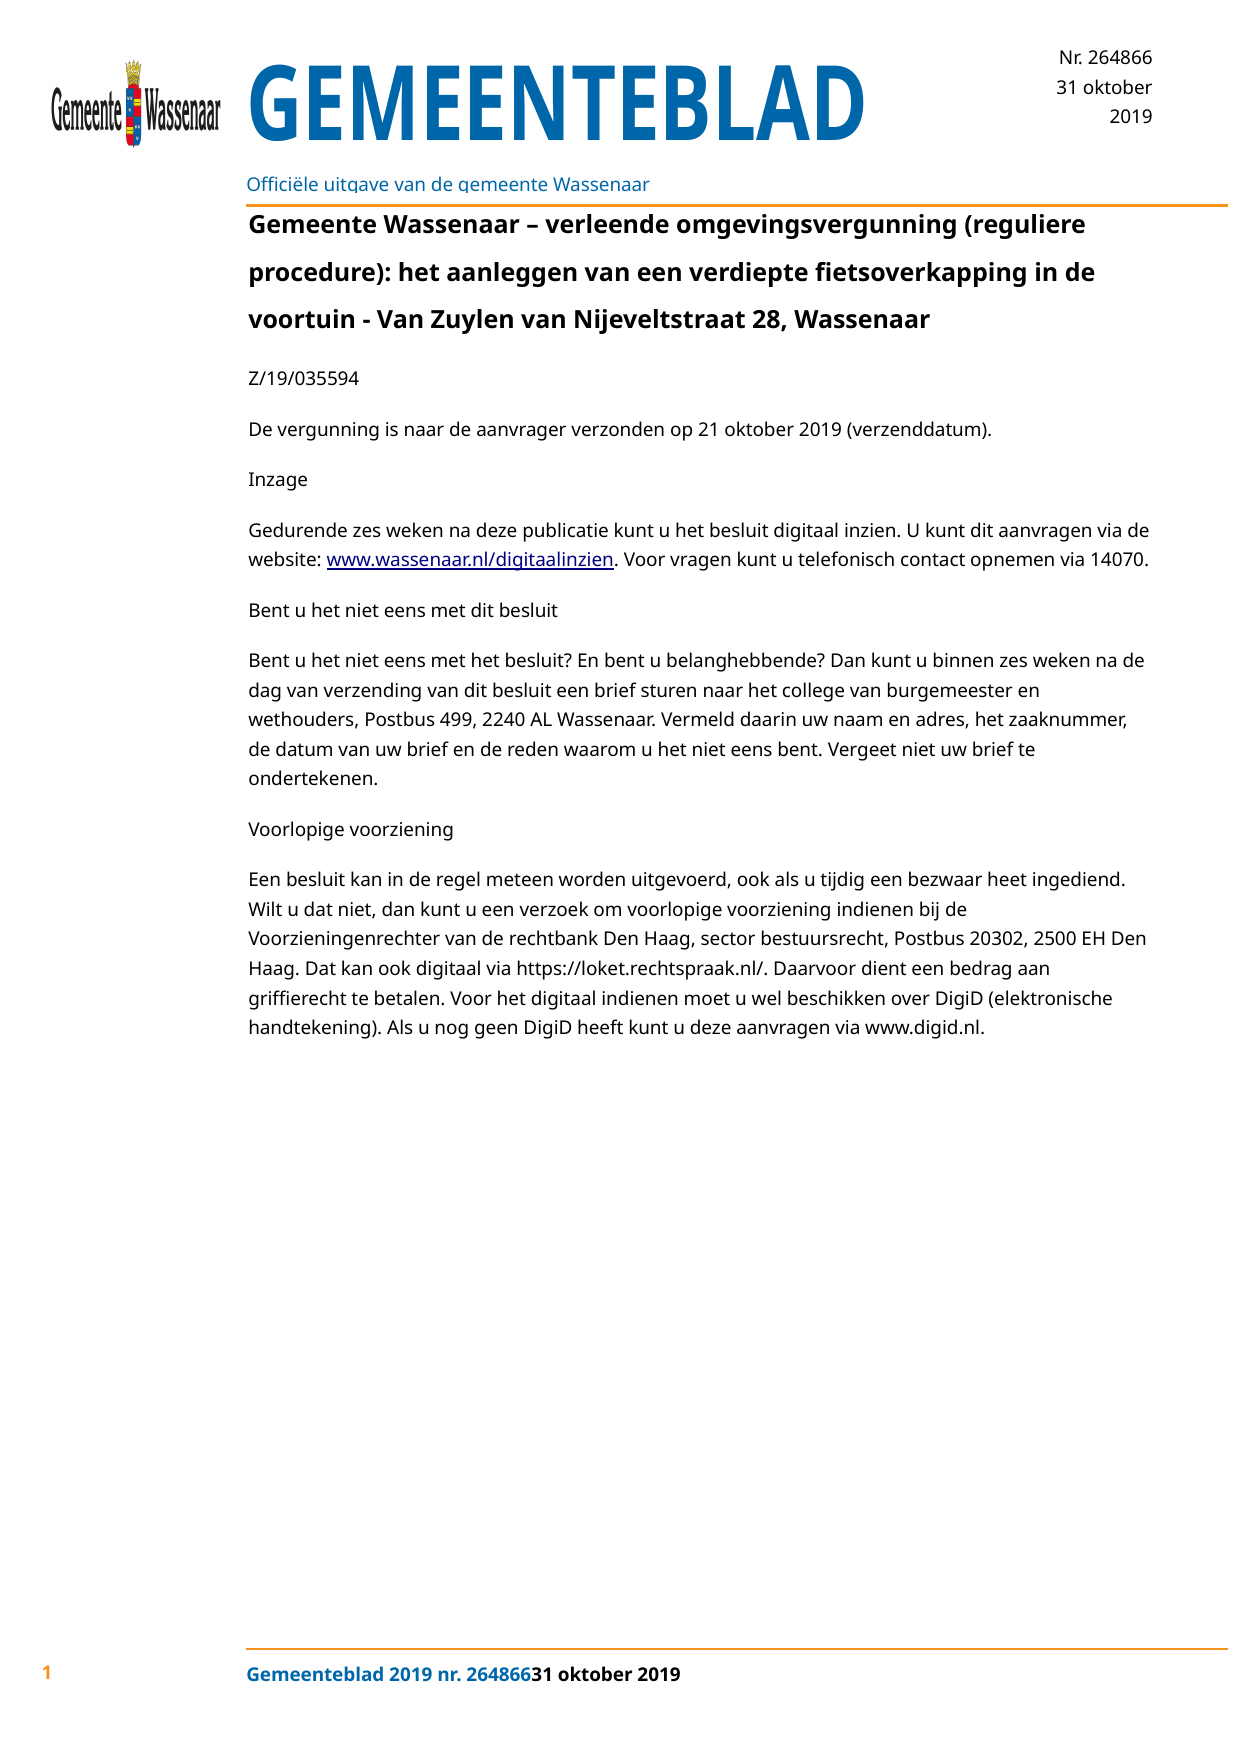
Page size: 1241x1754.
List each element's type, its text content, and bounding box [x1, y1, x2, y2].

picture [41, 47, 231, 172]
text De vergunning is naar de aanvrager verzonden op 21 oktober 2019 (verzenddatum). [248, 416, 1152, 442]
text Bent u het niet eens met het besluit? En bent u belanghebbende? Dan kunt u binnen zes weken na de dag van verzending van dit besluit een brief sturen naar het college van burgemeester en wethouders, Postbus 499, 2240 AL Wassenaar. Vermeld daarin uw naam en adres, het zaaknummer, de datum van uw brief en de reden waarom u het niet eens bent. Vergeet niet uw brief te ondertekenen. [248, 647, 1152, 791]
text Inzage [248, 466, 1152, 492]
text Bent u het niet eens met dit besluit [248, 597, 1152, 622]
text Voorlopige voorziening [248, 816, 1152, 842]
text Gedurende zes weken na deze publicatie kunt u het besluit digitaal inzien. U kunt dit aanvragen via de website: www.wassenaar.nl/digitaalinzien. Voor vragen kunt u telefonisch contact opnemen via 14070. [248, 517, 1152, 572]
text Gemeente Wassenaar – verleende omgevingsvergunning (reguliere procedure): het aanleggen van een verdiepte fietsoverkapping in de voortuin - Van Zuylen van Nijeveltstraat 28, Wassenaar [248, 207, 1152, 336]
text Een besluit kan in de regel meteen worden uitgevoerd, ook als u tijdig een bezwaar heet ingediend. Wilt u dat niet, dan kunt u een verzoek om voorlopige voorziening indienen bij de Voorzieningenrechter van de rechtbank Den Haag, sector bestuursrecht, Postbus 20302, 2500 EH Den Haag. Dat kan ook digitaal via https://loket.rechtspraak.nl/. Daarvoor dient een bedrag aan griffierecht te betalen. Voor het digitaal indienen moet u wel beschikken over DigiD (elektronische handtekening). Als u nog geen DigiD heeft kunt u deze aanvragen via www.digid.nl. [248, 866, 1152, 1040]
text Z/19/035594 [248, 366, 1152, 391]
